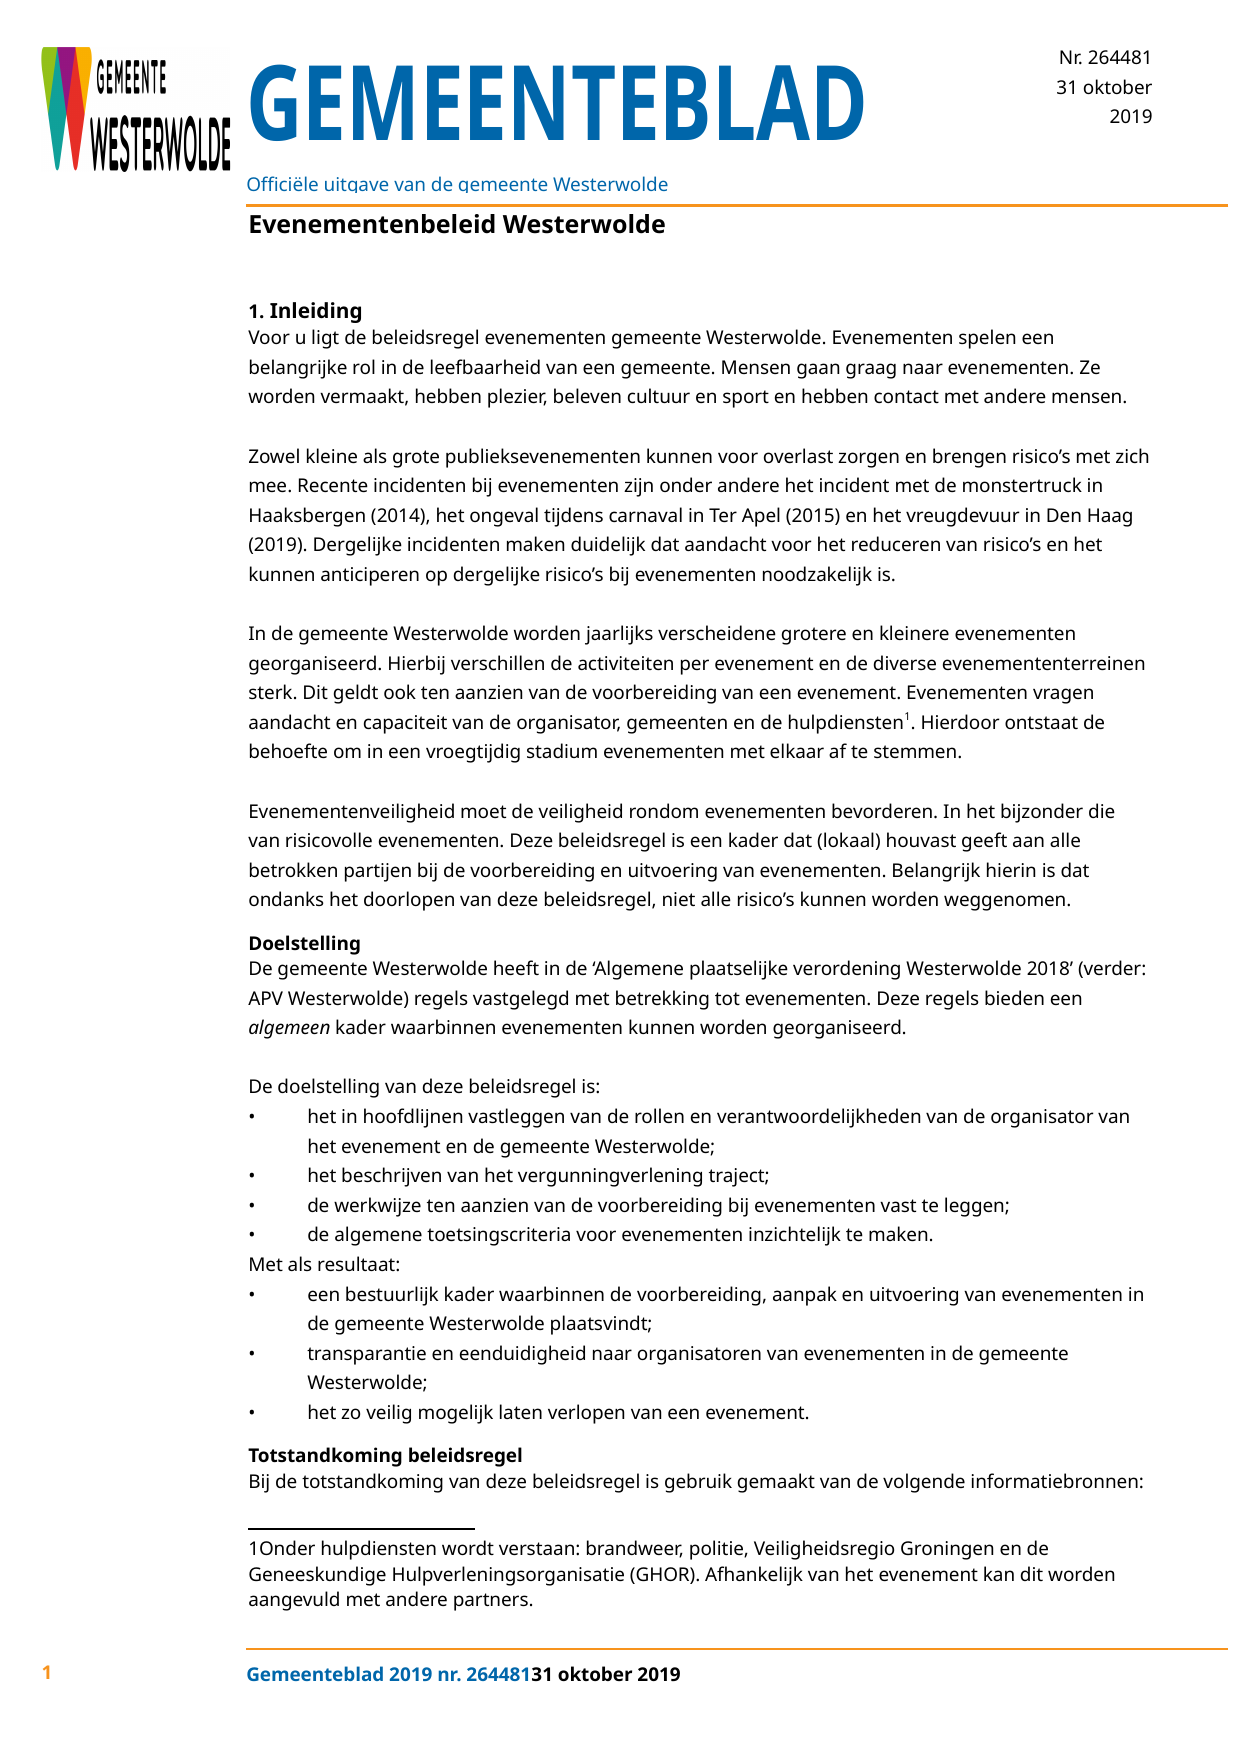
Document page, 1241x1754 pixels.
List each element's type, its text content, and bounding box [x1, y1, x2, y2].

list het in hoofdlijnen vastleggen van de rollen en verantwoordelijkheden van de organisator van het evenement en de gemeente Westerwolde; [248, 1103, 1152, 1159]
list de algemene toetsingscriteria voor evenementen inzichtelijk te maken. [248, 1222, 1152, 1247]
text Voor u ligt de beleidsregel evenementen gemeente Westerwolde. Evenementen spelen een belangrijke rol in de leefbaarheid van een gemeente. Mensen gaan graag naar evenementen. Ze worden vermaakt, hebben plezier, beleven cultuur en sport en hebben contact met andere mensen. [248, 324, 1152, 409]
text 1. Inleiding [248, 296, 1152, 324]
list een bestuurlijk kader waarbinnen de voorbereiding, aanpak en uitvoering van evenementen in de gemeente Westerwolde plaatsvindt; [248, 1281, 1152, 1336]
text Evenementenveiligheid moet de veiligheid rondom evenementen bevorderen. In het bijzonder die van risicovolle evenementen. Deze beleidsregel is een kader dat (lokaal) houvast geeft aan alle betrokken partijen bij de voorbereiding en uitvoering van evenementen. Belangrijk hierin is dat ondanks het doorlopen van deze beleidsregel, niet alle risico’s kunnen worden weggenomen. [248, 798, 1152, 912]
text Evenementenbeleid Westerwolde [248, 207, 1152, 241]
text Doelstelling [248, 930, 1152, 955]
text Onder hulpdiensten wordt verstaan: brandweer, politie, Veiligheidsregio Groningen en de Geneeskundige Hulpverleningsorganisatie (GHOR). Afhankelijk van het evenement kan dit worden aangevuld met andere partners. [248, 1535, 1152, 1612]
text Met als resultaat: [248, 1251, 1152, 1277]
list het zo veilig mogelijk laten verlopen van een evenement. [248, 1399, 1152, 1425]
text De doelstelling van deze beleidsregel is: [248, 1074, 1152, 1099]
text De gemeente Westerwolde heeft in de ‘Algemene plaatselijke verordening Westerwolde 2018’ (verder: APV Westerwolde) regels vastgelegd met betrekking tot evenementen. Deze regels bieden een algemeen kader waarbinnen evenementen kunnen worden georganiseerd. [248, 955, 1152, 1040]
text Bij de totstandkoming van deze beleidsregel is gebruik gemaakt van de volgende informatiebronnen: [248, 1468, 1152, 1494]
list het beschrijven van het vergunningverlening traject; [248, 1162, 1152, 1188]
list de werkwijze ten aanzien van de voorbereiding bij evenementen vast te leggen; [248, 1192, 1152, 1218]
picture [41, 47, 231, 172]
text Zowel kleine als grote publieksevenementen kunnen voor overlast zorgen en brengen risico’s met zich mee. Recente incidenten bij evenementen zijn onder andere het incident met de monstertruck in Haaksbergen (2014), het ongeval tijdens carnaval in Ter Apel (2015) en het vreugdevuur in Den Haag (2019). Dergelijke incidenten maken duidelijk dat aandacht voor het reduceren van risico’s en het kunnen anticiperen op dergelijke risico’s bij evenementen noodzakelijk is. [248, 443, 1152, 587]
text In de gemeente Westerwolde worden jaarlijks verscheidene grotere en kleinere evenementen georganiseerd. Hierbij verschillen de activiteiten per evenement en de diverse evenemententerreinen sterk. Dit geldt ook ten aanzien van de voorbereiding van een evenement. Evenementen vragen aandacht en capaciteit van de organisator, gemeenten en de hulpdiensten. Hierdoor ontstaat de behoefte om in een vroegtijdig stadium evenementen met elkaar af te stemmen. [248, 620, 1152, 764]
list transparantie en eenduidigheid naar organisatoren van evenementen in de gemeente Westerwolde; [248, 1340, 1152, 1395]
text Totstandkoming beleidsregel [248, 1442, 1152, 1468]
